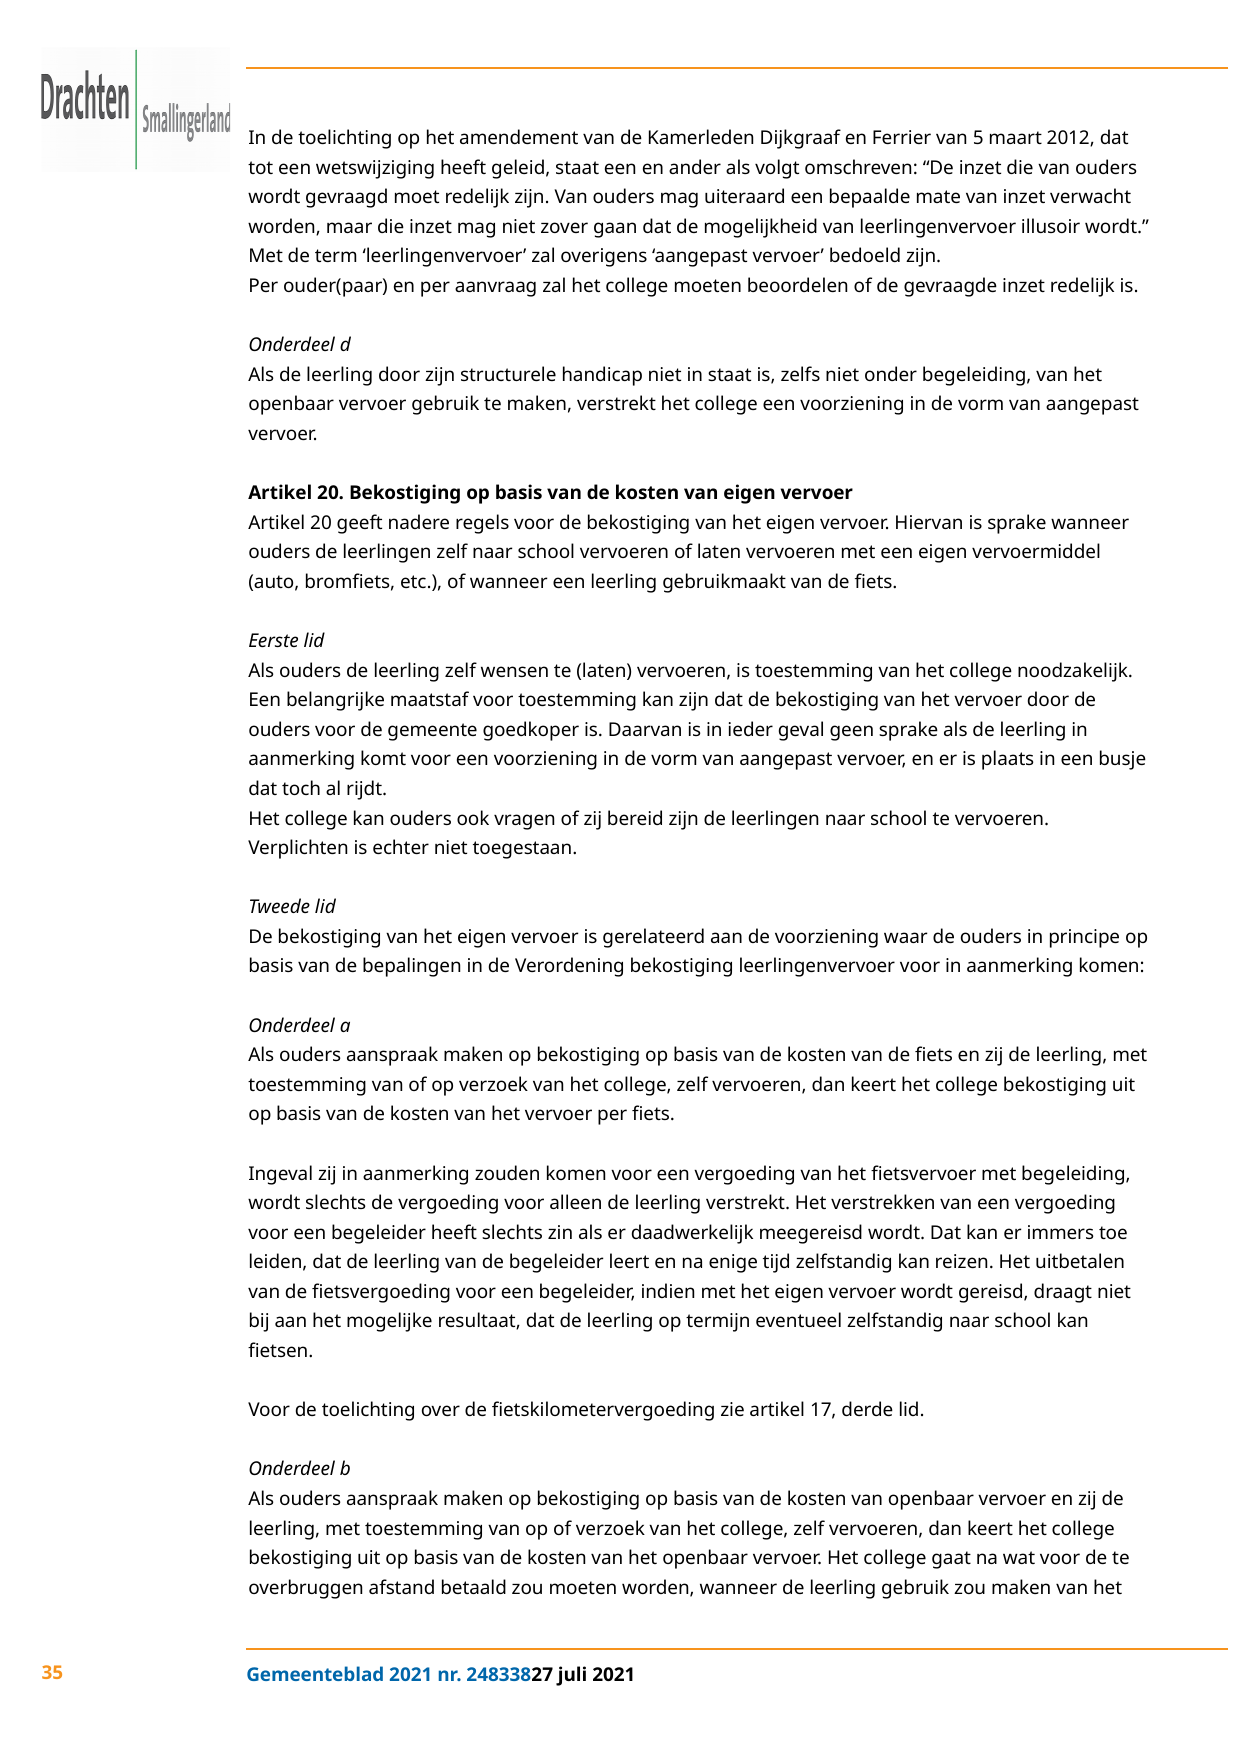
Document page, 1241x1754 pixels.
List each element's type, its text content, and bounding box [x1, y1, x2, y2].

text Als ouders de leerling zelf wensen te (laten) vervoeren, is toestemming van het college noodzakelijk. Een belangrijke maatstaf voor toestemming kan zijn dat de bekostiging van het vervoer door de ouders voor de gemeente goedkoper is. Daarvan is in ieder geval geen sprake als de leerling in aanmerking komt voor een voorziening in de vorm van aangepast vervoer, en er is plaats in een busje dat toch al rijdt. [248, 657, 1152, 801]
text Onderdeel d [248, 331, 1152, 357]
text Onderdeel a [248, 1012, 1152, 1038]
text Eerste lid [248, 627, 1152, 653]
picture [41, 47, 231, 172]
text Als ouders aanspraak maken op bekostiging op basis van de kosten van de fiets en zij de leerling, met toestemming van of op verzoek van het college, zelf vervoeren, dan keert het college bekostiging uit op basis van de kosten van het vervoer per fiets. [248, 1041, 1152, 1126]
text Als de leerling door zijn structurele handicap niet in staat is, zelfs niet onder begeleiding, van het openbaar vervoer gebruik te maken, verstrekt het college een voorziening in de vorm van aangepast vervoer. [248, 361, 1152, 446]
text De bekostiging van het eigen vervoer is gerelateerd aan de voorziening waar de ouders in principe op basis van de bepalingen in de Verordening bekostiging leerlingenvervoer voor in aanmerking komen: [248, 923, 1152, 978]
text Per ouder(paar) en per aanvraag zal het college moeten beoordelen of de gevraagde inzet redelijk is. [248, 272, 1152, 298]
text Het college kan ouders ook vragen of zij bereid zijn de leerlingen naar school te vervoeren. Verplichten is echter niet toegestaan. [248, 805, 1152, 860]
text Onderdeel b [248, 1456, 1152, 1481]
text Ingeval zij in aanmerking zouden komen voor een vergoeding van het fietsvervoer met begeleiding, wordt slechts de vergoeding voor alleen de leerling verstrekt. Het verstrekken van een vergoeding voor een begeleider heeft slechts zin als er daadwerkelijk meegereisd wordt. Dat kan er immers toe leiden, dat de leerling van de begeleider leert en na enige tijd zelfstandig kan reizen. Het uitbetalen van de fietsvergoeding voor een begeleider, indien met het eigen vervoer wordt gereisd, draagt niet bij aan het mogelijke resultaat, dat de leerling op termijn eventueel zelfstandig naar school kan fietsen. [248, 1160, 1152, 1363]
text Artikel 20. Bekostiging op basis van de kosten van eigen vervoer [248, 479, 1152, 505]
text Tweede lid [248, 893, 1152, 919]
text Artikel 20 geeft nadere regels voor de bekostiging van het eigen vervoer. Hiervan is sprake wanneer ouders de leerlingen zelf naar school vervoeren of laten vervoeren met een eigen vervoermiddel (auto, bromfiets, etc.), of wanneer een leerling gebruikmaakt van de fiets. [248, 509, 1152, 594]
text Als ouders aanspraak maken op bekostiging op basis van de kosten van openbaar vervoer en zij de leerling, met toestemming van op of verzoek van het college, zelf vervoeren, dan keert het college bekostiging uit op basis van de kosten van het openbaar vervoer. Het college gaat na wat voor de te overbruggen afstand betaald zou moeten worden, wanneer de leerling gebruik zou maken van het [248, 1485, 1152, 1600]
text Met de term ‘leerlingenvervoer’ zal overigens ‘aangepast vervoer’ bedoeld zijn. [248, 243, 1152, 268]
text Voor de toelichting over de fietskilometervergoeding zie artikel 17, derde lid. [248, 1396, 1152, 1422]
text In de toelichting op het amendement van de Kamerleden Dijkgraaf en Ferrier van 5 maart 2012, dat tot een wetswijziging heeft geleid, staat een en ander als volgt omschreven: “De inzet die van ouders wordt gevraagd moet redelijk zijn. Van ouders mag uiteraard een bepaalde mate van inzet verwacht worden, maar die inzet mag niet zover gaan dat de mogelijkheid van leerlingenvervoer illusoir wordt.” [248, 124, 1152, 239]
